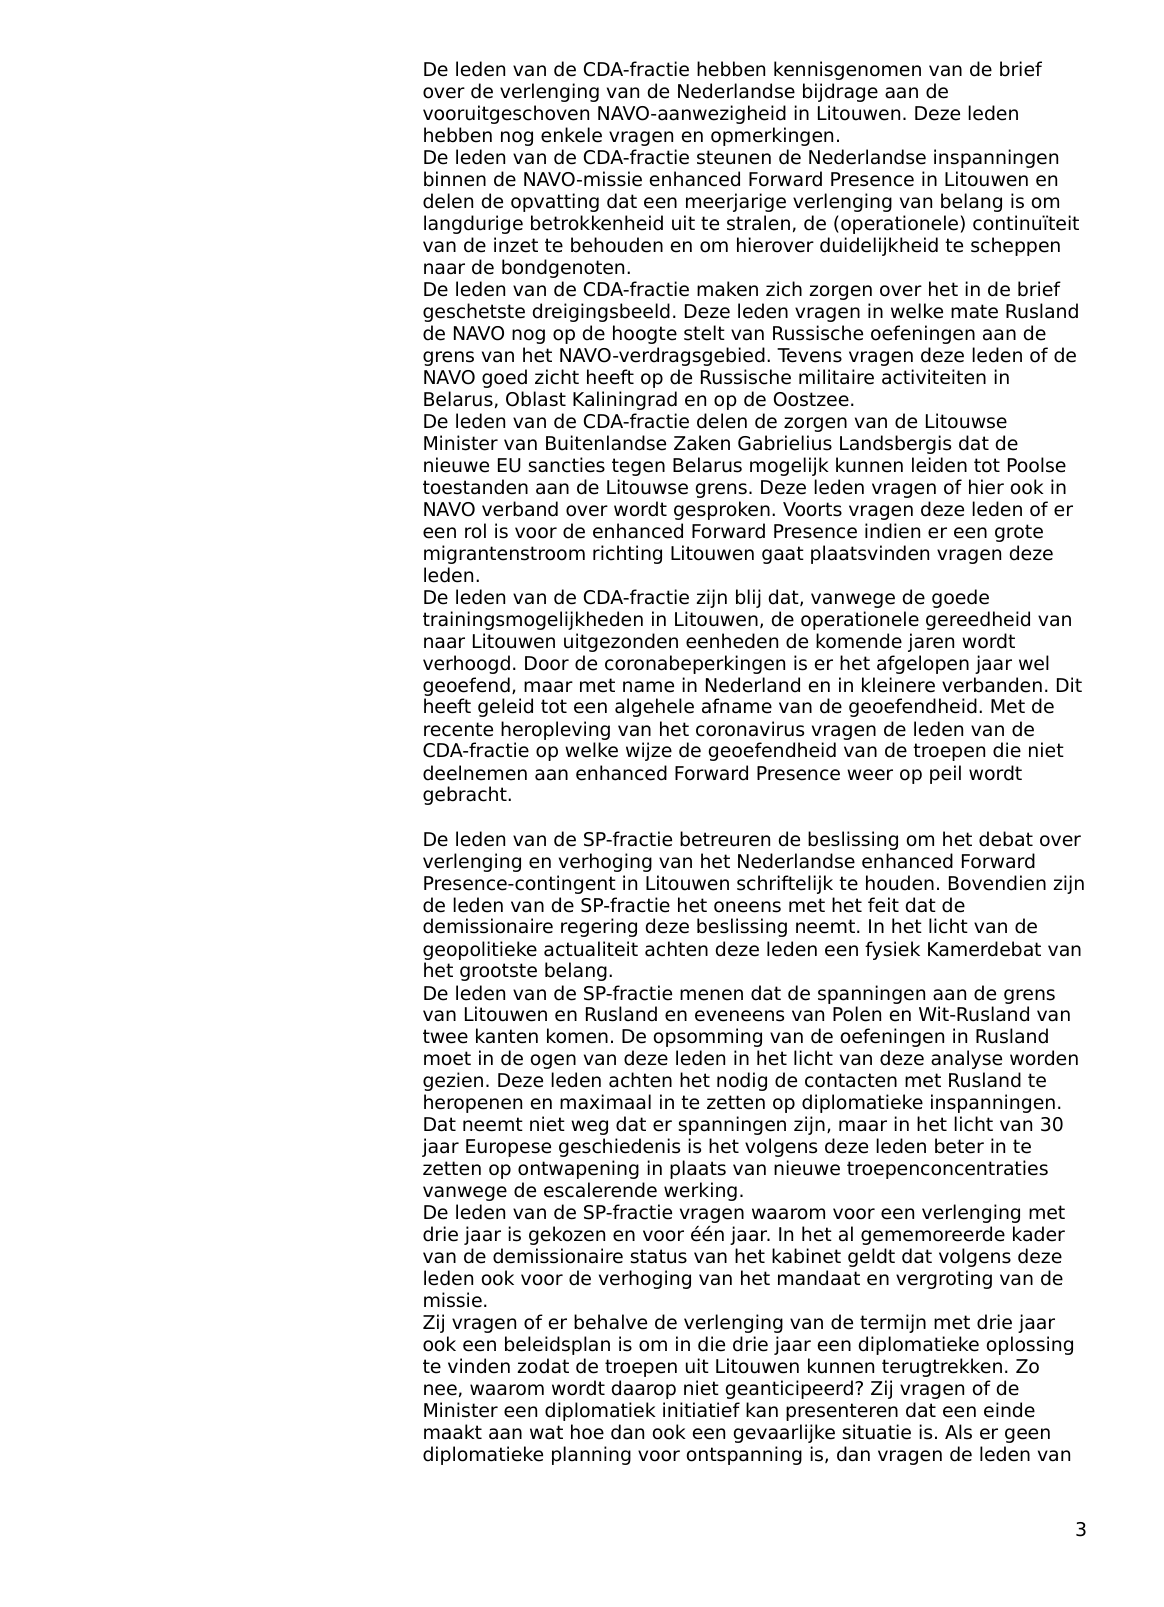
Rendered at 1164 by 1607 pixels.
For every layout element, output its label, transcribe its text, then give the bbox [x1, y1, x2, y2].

text De leden van de SP-fractie vragen waarom voor een verlenging met drie jaar is gekozen en voor één jaar. In het al gememoreerde kader van de demissionaire status van het kabinet geldt dat volgens deze leden ook voor de verhoging van het mandaat en vergroting van de missie. [422, 1202, 1087, 1312]
text De leden van de CDA-fractie zijn blij dat, vanwege de goede trainingsmogelijkheden in Litouwen, de operationele gereedheid van naar Litouwen uitgezonden eenheden de komende jaren wordt verhoogd. Door de coronabeperkingen is er het afgelopen jaar wel geoefend, maar met name in Nederland en in kleinere verbanden. Dit heeft geleid tot een algehele afname van de geoefendheid. Met de recente heropleving van het coronavirus vragen de leden van de CDA-fractie op welke wijze de geoefendheid van de troepen die niet deelnemen aan enhanced Forward Presence weer op peil wordt gebracht. [422, 587, 1087, 806]
text De leden van de CDA-fractie steunen de Nederlandse inspanningen binnen de NAVO-missie enhanced Forward Presence in Litouwen en delen de opvatting dat een meerjarige verlenging van belang is om langdurige betrokkenheid uit te stralen, de (operationele) continuïteit van de inzet te behouden en om hierover duidelijkheid te scheppen naar de bondgenoten. [422, 147, 1087, 279]
text De leden van de SP-fractie betreuren de beslissing om het debat over verlenging en verhoging van het Nederlandse enhanced Forward Presence-contingent in Litouwen schriftelijk te houden. Bovendien zijn de leden van de SP-fractie het oneens met het feit dat de demissionaire regering deze beslissing neemt. In het licht van de geopolitieke actualiteit achten deze leden een fysiek Kamerdebat van het grootste belang. [422, 828, 1087, 982]
text De leden van de SP-fractie menen dat de spanningen aan de grens van Litouwen en Rusland en eveneens van Polen en Wit-Rusland van twee kanten komen. De opsomming van de oefeningen in Rusland moet in de ogen van deze leden in het licht van deze analyse worden gezien. Deze leden achten het nodig de contacten met Rusland te heropenen en maximaal in te zetten op diplomatieke inspanningen. Dat neemt niet weg dat er spanningen zijn, maar in het licht van 30 jaar Europese geschiedenis is het volgens deze leden beter in te zetten op ontwapening in plaats van nieuwe troepenconcentraties vanwege de escalerende werking. [422, 982, 1087, 1202]
text De leden van de CDA-fractie hebben kennisgenomen van de brief over de verlenging van de Nederlandse bijdrage aan de vooruitgeschoven NAVO-aanwezigheid in Litouwen. Deze leden hebben nog enkele vragen en opmerkingen. [422, 59, 1087, 147]
text De leden van de CDA-fractie delen de zorgen van de Litouwse Minister van Buitenlandse Zaken Gabrielius Landsbergis dat de nieuwe EU sancties tegen Belarus mogelijk kunnen leiden tot Poolse toestanden aan de Litouwse grens. Deze leden vragen of hier ook in NAVO verband over wordt gesproken. Voorts vragen deze leden of er een rol is voor de enhanced Forward Presence indien er een grote migrantenstroom richting Litouwen gaat plaatsvinden vragen deze leden. [422, 411, 1087, 587]
text De leden van de CDA-fractie maken zich zorgen over het in de brief geschetste dreigingsbeeld. Deze leden vragen in welke mate Rusland de NAVO nog op de hoogte stelt van Russische oefeningen aan de grens van het NAVO-verdragsgebied. Tevens vragen deze leden of de NAVO goed zicht heeft op de Russische militaire activiteiten in Belarus, Oblast Kaliningrad en op de Oostzee. [422, 279, 1087, 411]
text Zij vragen of er behalve de verlenging van de termijn met drie jaar ook een beleidsplan is om in die drie jaar een diplomatieke oplossing te vinden zodat de troepen uit Litouwen kunnen terugtrekken. Zo nee, waarom wordt daarop niet geanticipeerd? Zij vragen of de Minister een diplomatiek initiatief kan presenteren dat een einde maakt aan wat hoe dan ook een gevaarlijke situatie is. Als er geen diplomatieke planning voor ontspanning is, dan vragen de leden van [422, 1312, 1087, 1466]
